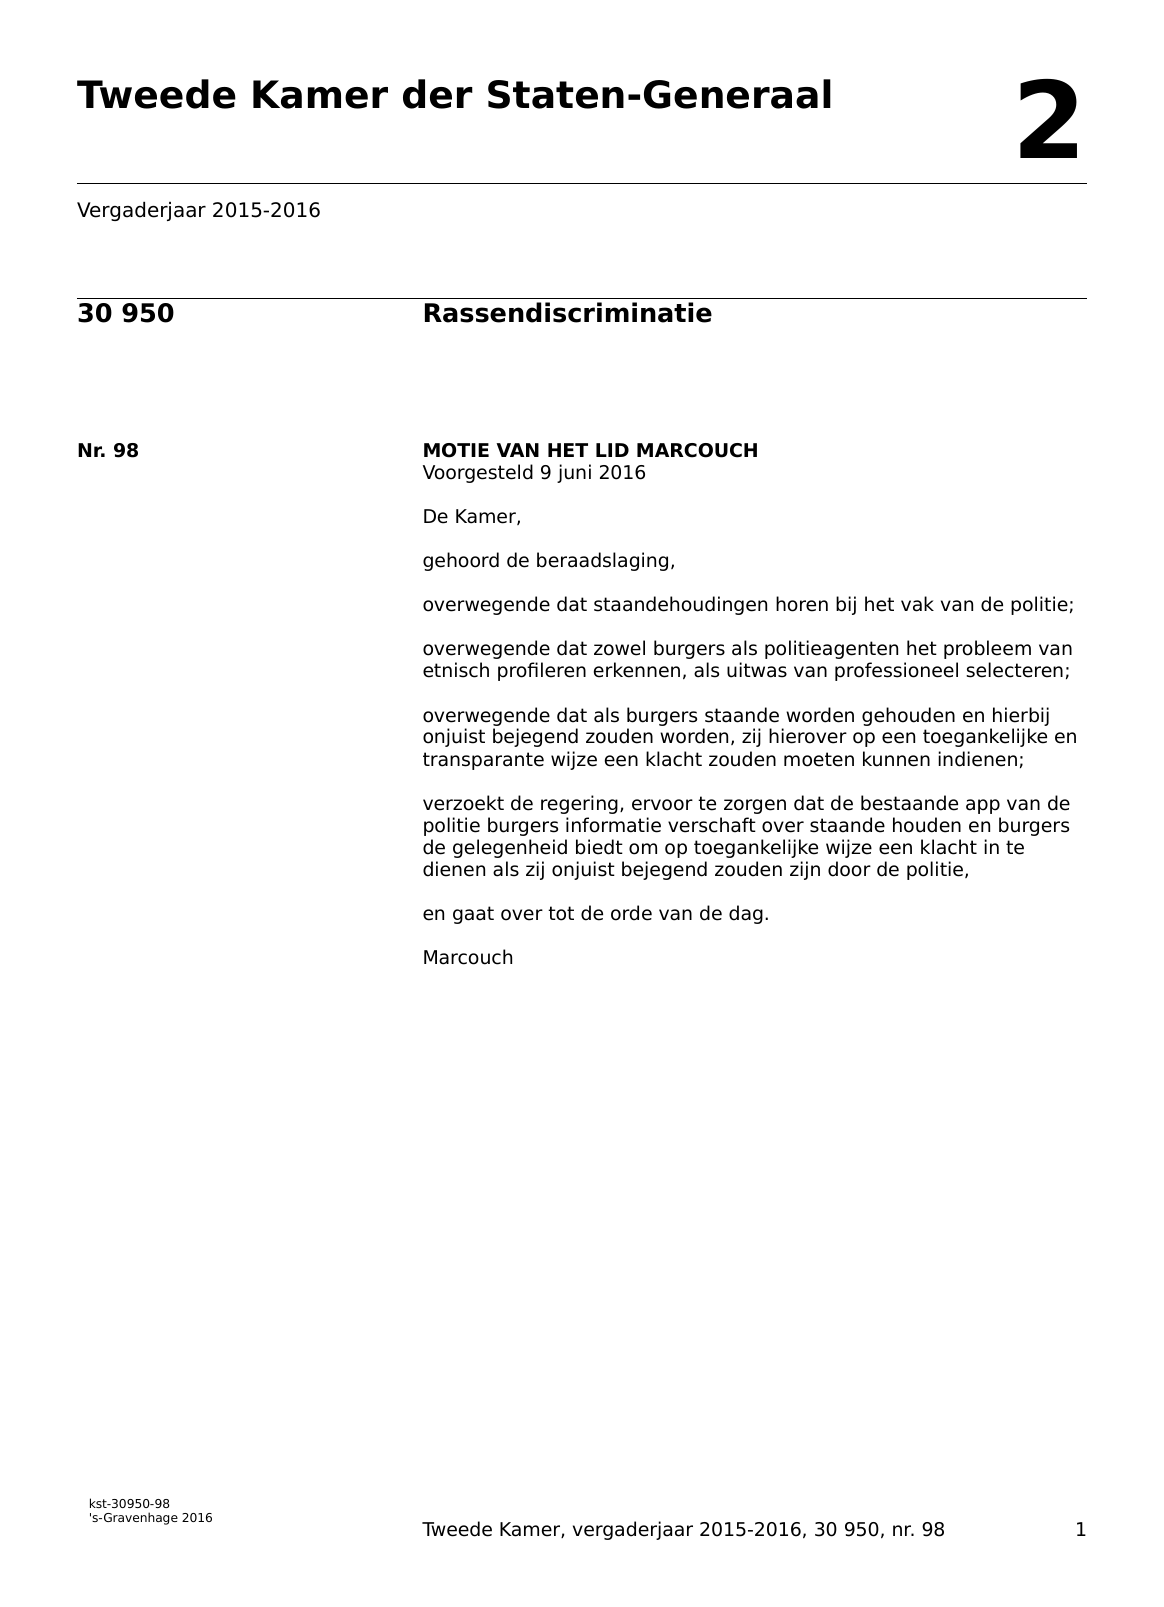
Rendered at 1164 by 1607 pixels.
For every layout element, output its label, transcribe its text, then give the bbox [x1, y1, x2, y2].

table_cell Vergaderjaar 2015-2016 [77, 184, 1087, 298]
text 's-Gravenhage 2016 [88, 1511, 323, 1525]
subtitle Nr. 98 MOTIE VAN HET LID MARCOUCH [77, 440, 1087, 462]
text overwegende dat zowel burgers als politieagenten het probleem van etnisch profileren erkennen, als uitwas van professioneel selecteren; [422, 638, 1087, 682]
table_header Tweede Kamer der Staten-Generaal [77, 59, 886, 183]
text De Kamer, [422, 506, 1087, 528]
text overwegende dat staandehoudingen horen bij het vak van de politie; [422, 594, 1087, 616]
text kst-30950-98 [88, 1497, 323, 1511]
text Voorgesteld 9 juni 2016 [422, 462, 1087, 484]
text overwegende dat als burgers staande worden gehouden en hierbij onjuist bejegend zouden worden, zij hierover op een toegankelijke en transparante wijze een klacht zouden moeten kunnen indienen; [422, 704, 1087, 770]
text en gaat over tot de orde van de dag. [422, 903, 1087, 925]
text gehoord de beraadslaging, [422, 550, 1087, 572]
subtitle 30 950 Rassendiscriminatie [77, 299, 1087, 329]
text Marcouch [422, 947, 1087, 969]
text verzoekt de regering, ervoor te zorgen dat de bestaande app van de politie burgers informatie verschaft over staande houden en burgers de gelegenheid biedt om op toegankelijke wijze een klacht in te dienen als zij onjuist bejegend zouden zijn door de politie, [422, 793, 1087, 881]
table_header 2 [886, 59, 1087, 183]
